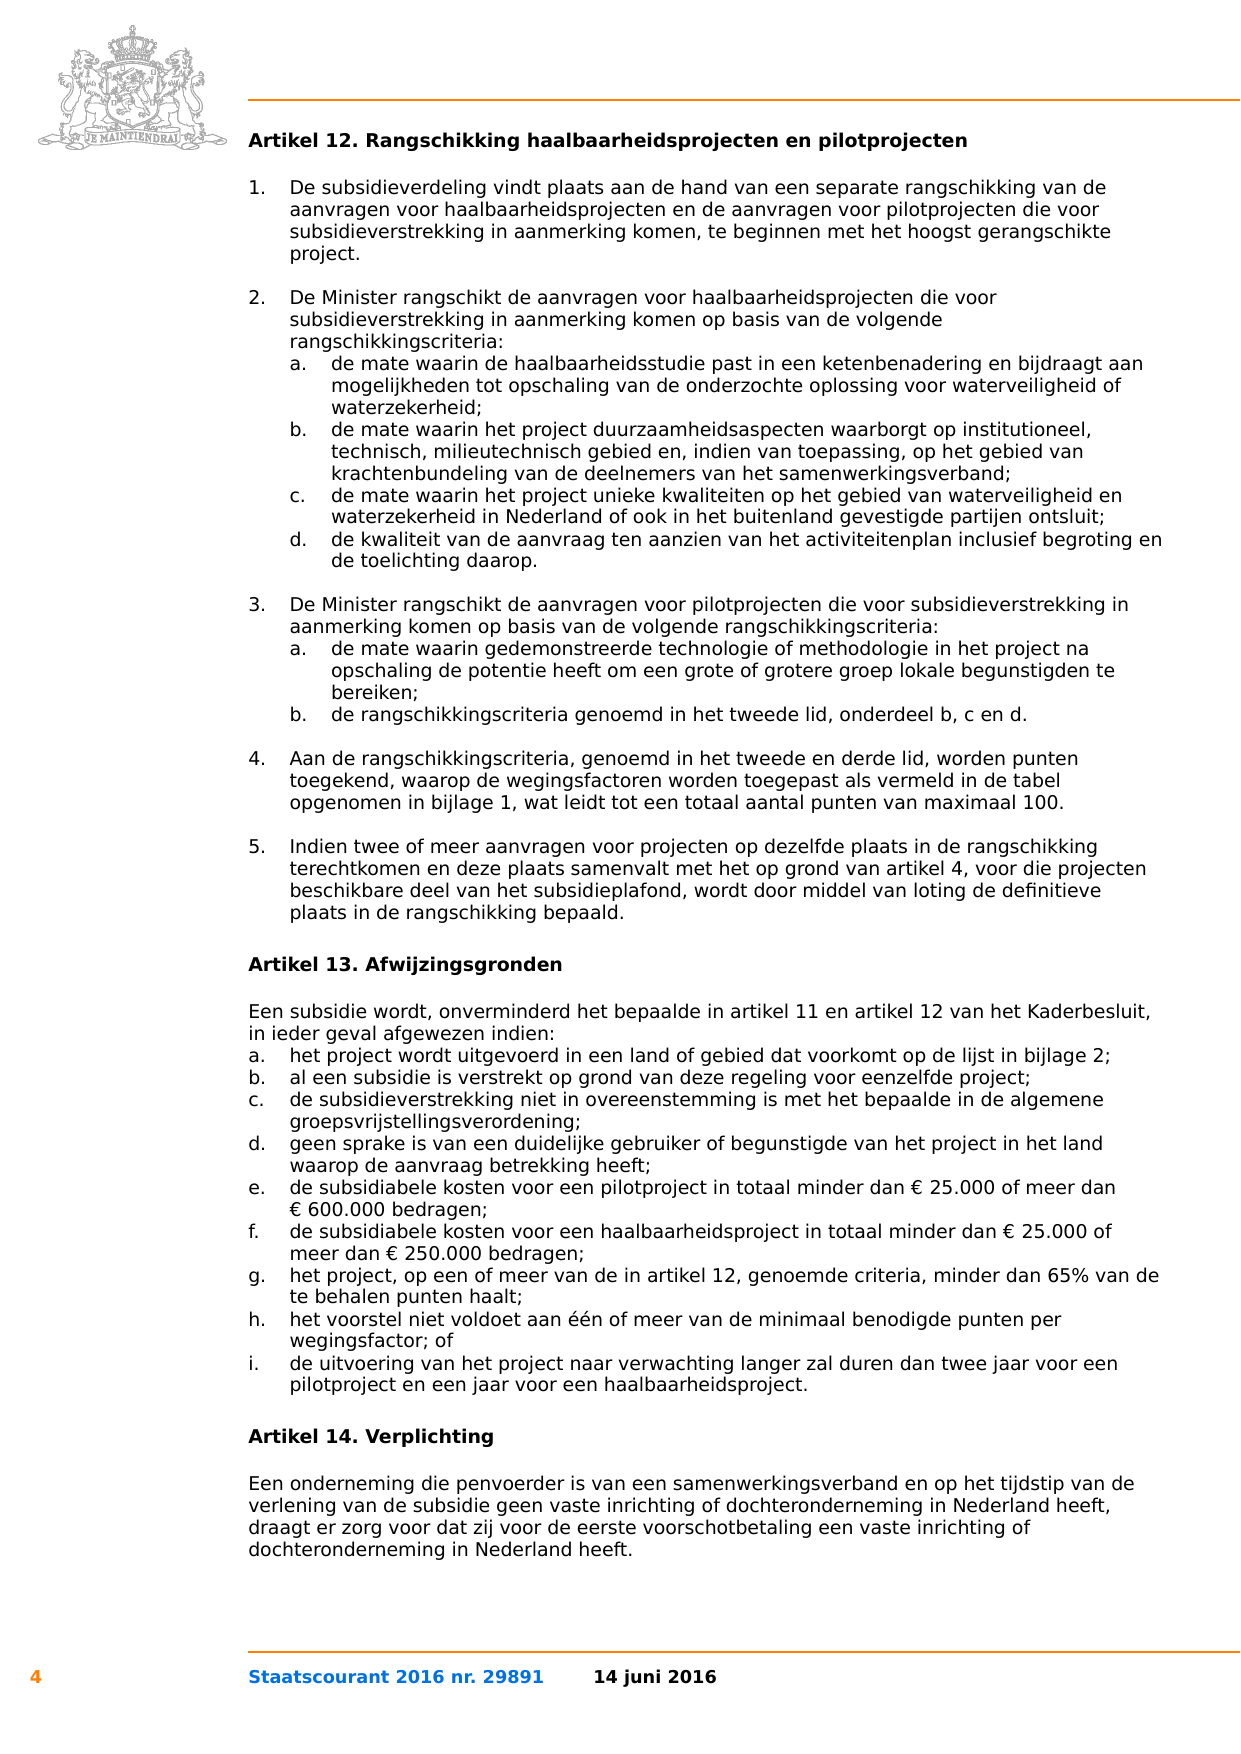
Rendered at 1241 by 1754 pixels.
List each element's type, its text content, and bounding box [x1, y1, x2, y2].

text 5. Indien twee of meer aanvragen voor projecten op dezelfde plaats in de rangschikking terechtkomen en deze plaats samenvalt met het op grond van artikel 4, voor die projecten beschikbare deel van het subsidieplafond, wordt door middel van loting de definitieve plaats in de rangschikking bepaald. [248, 836, 1163, 924]
text i. de uitvoering van het project naar verwachting langer zal duren dan twee jaar voor een pilotproject en een jaar voor een haalbaarheidsproject. [248, 1352, 1163, 1396]
text d. de kwaliteit van de aanvraag ten aanzien van het activiteitenplan inclusief begroting en de toelichting daarop. [289, 528, 1163, 572]
text c. de subsidieverstrekking niet in overeenstemming is met het bepaalde in de algemene groepsvrijstellingsverordening; [248, 1089, 1163, 1133]
text b. de mate waarin het project duurzaamheidsaspecten waarborgt op institutioneel, technisch, milieutechnisch gebied en, indien van toepassing, op het gebied van krachtenbundeling van de deelnemers van het samenwerkingsverband; [289, 418, 1163, 484]
subtitle Artikel 13. Afwijzingsgronden [248, 954, 1163, 976]
text Een onderneming die penvoerder is van een samenwerkingsverband en op het tijdstip van de verlening van de subsidie geen vaste inrichting of dochteronderneming in Nederland heeft, draagt er zorg voor dat zij voor de eerste voorschotbetaling een vaste inrichting of dochteronderneming in Nederland heeft. [248, 1473, 1163, 1561]
text e. de subsidiabele kosten voor een pilotproject in totaal minder dan € 25.000 of meer dan € 600.000 bedragen; [248, 1177, 1163, 1221]
text g. het project, op een of meer van de in artikel 12, genoemde criteria, minder dan 65% van de te behalen punten haalt; [248, 1264, 1163, 1308]
text h. het voorstel niet voldoet aan één of meer van de minimaal benodigde punten per wegingsfactor; of [248, 1308, 1163, 1352]
text Een subsidie wordt, onverminderd het bepaalde in artikel 11 en artikel 12 van het Kaderbesluit, in ieder geval afgewezen indien: [248, 1001, 1163, 1045]
text 2. De Minister rangschikt de aanvragen voor haalbaarheidsprojecten die voor subsidieverstrekking in aanmerking komen op basis van de volgende rangschikkingscriteria: [248, 287, 1163, 353]
text a. het project wordt uitgevoerd in een land of gebied dat voorkomt op de lijst in bijlage 2; [248, 1045, 1163, 1067]
text 4. Aan de rangschikkingscriteria, genoemd in het tweede en derde lid, worden punten toegekend, waarop de wegingsfactoren worden toegepast als vermeld in de tabel opgenomen in bijlage 1, wat leidt tot een totaal aantal punten van maximaal 100. [248, 748, 1163, 814]
subtitle Artikel 14. Verplichting [248, 1426, 1163, 1448]
text f. de subsidiabele kosten voor een haalbaarheidsproject in totaal minder dan € 25.000 of meer dan € 250.000 bedragen; [248, 1221, 1163, 1264]
text b. al een subsidie is verstrekt op grond van deze regeling voor eenzelfde project; [248, 1067, 1163, 1089]
subtitle Artikel 12. Rangschikking haalbaarheidsprojecten en pilotprojecten [248, 130, 1163, 152]
text a. de mate waarin de haalbaarheidsstudie past in een ketenbenadering en bijdraagt aan mogelijkheden tot opschaling van de onderzochte oplossing voor waterveiligheid of waterzekerheid; [289, 353, 1163, 418]
text b. de rangschikkingscriteria genoemd in het tweede lid, onderdeel b, c en d. [289, 704, 1163, 726]
text c. de mate waarin het project unieke kwaliteiten op het gebied van waterveiligheid en waterzekerheid in Nederland of ook in het buitenland gevestigde partijen ontsluit; [289, 484, 1163, 528]
text d. geen sprake is van een duidelijke gebruiker of begunstigde van het project in het land waarop de aanvraag betrekking heeft; [248, 1133, 1163, 1177]
picture [38, 25, 227, 150]
text a. de mate waarin gedemonstreerde technologie of methodologie in het project na opschaling de potentie heeft om een grote of grotere groep lokale begunstigden te bereiken; [289, 638, 1163, 704]
text 1. De subsidieverdeling vindt plaats aan de hand van een separate rangschikking van de aanvragen voor haalbaarheidsprojecten en de aanvragen voor pilotprojecten die voor subsidieverstrekking in aanmerking komen, te beginnen met het hoogst gerangschikte project. [248, 177, 1163, 265]
text 3. De Minister rangschikt de aanvragen voor pilotprojecten die voor subsidieverstrekking in aanmerking komen op basis van de volgende rangschikkingscriteria: [248, 594, 1163, 638]
